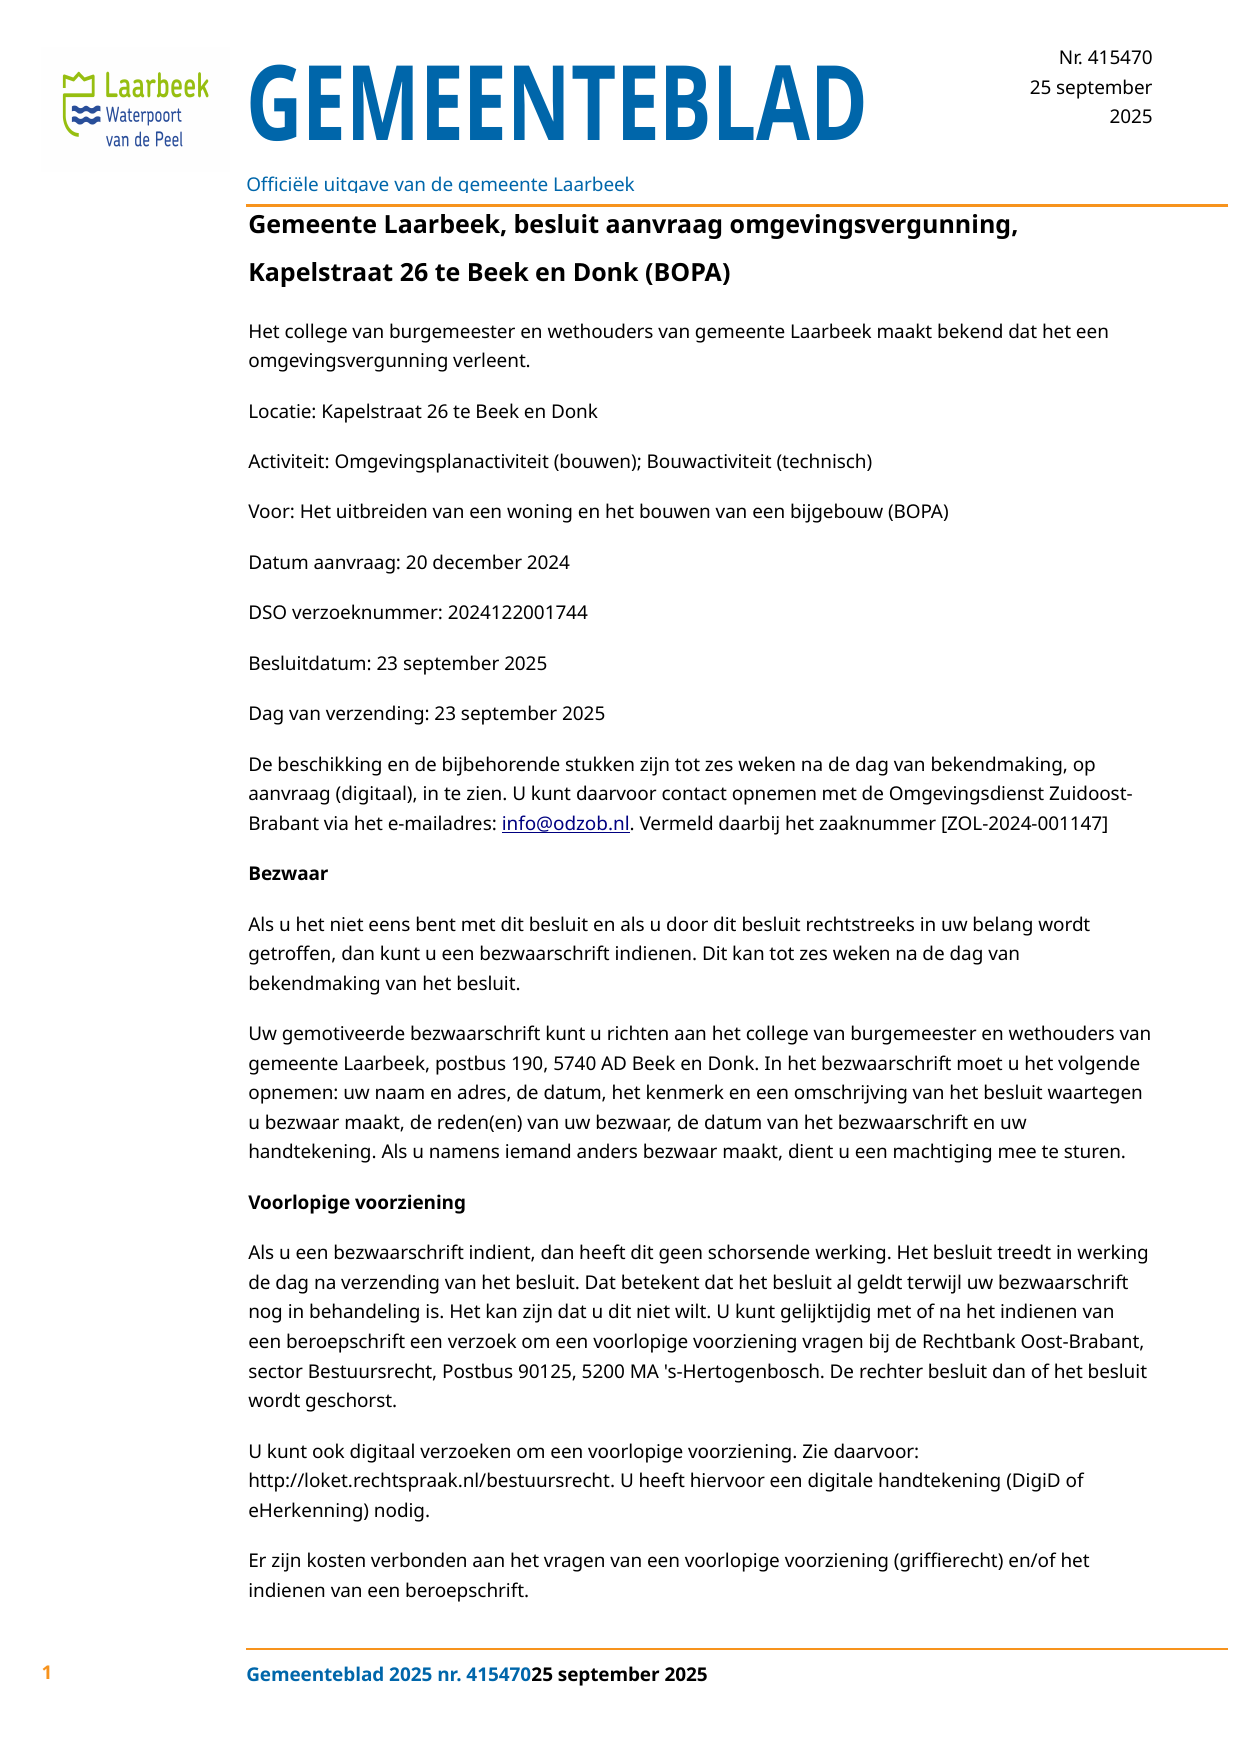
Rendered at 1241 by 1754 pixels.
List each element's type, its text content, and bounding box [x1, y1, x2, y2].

text Het college van burgemeester en wethouders van gemeente Laarbeek maakt bekend dat het een omgevingsvergunning verleent. [248, 318, 1152, 373]
text Als u een bezwaarschrift indient, dan heeft dit geen schorsende werking. Het besluit treedt in werking de dag na verzending van het besluit. Dat betekent dat het besluit al geldt terwijl uw bezwaarschrift nog in behandeling is. Het kan zijn dat u dit niet wilt. U kunt gelijktijdig met of na het indienen van een beroepschrift een verzoek om een voorlopige voorziening vragen bij de Rechtbank Oost-Brabant, sector Bestuursrecht, Postbus 90125, 5200 MA 's‑Hertogenbosch. De rechter besluit dan of het besluit wordt geschorst. [248, 1239, 1152, 1413]
text Activiteit: Omgevingsplanactiviteit (bouwen); Bouwactiviteit (technisch) [248, 448, 1152, 474]
text Voorlopige voorziening [248, 1189, 1152, 1215]
text Uw gemotiveerde bezwaarschrift kunt u richten aan het college van burgemeester en wethouders van gemeente Laarbeek, postbus 190, 5740 AD Beek en Donk. In het bezwaarschrift moet u het volgende opnemen: uw naam en adres, de datum, het kenmerk en een omschrijving van het besluit waartegen u bezwaar maakt, de reden(en) van uw bezwaar, de datum van het bezwaarschrift en uw handtekening. Als u namens iemand anders bezwaar maakt, dient u een machtiging mee te sturen. [248, 1020, 1152, 1164]
text Datum aanvraag: 20 december 2024 [248, 549, 1152, 575]
text Besluitdatum: 23 september 2025 [248, 650, 1152, 676]
text U kunt ook digitaal verzoeken om een voorlopige voorziening. Zie daarvoor: http://loket.rechtspraak.nl/bestuursrecht. U heeft hiervoor een digitale handtekening (DigiD of eHerkenning) nodig. [248, 1438, 1152, 1523]
text Voor: Het uitbreiden van een woning en het bouwen van een bijgebouw (BOPA) [248, 499, 1152, 524]
picture [41, 47, 231, 172]
text Locatie: Kapelstraat 26 te Beek en Donk [248, 398, 1152, 424]
text De beschikking en de bijbehorende stukken zijn tot zes weken na de dag van bekendmaking, op aanvraag (digitaal), in te zien. U kunt daarvoor contact opnemen met de Omgevingsdienst Zuidoost-Brabant via het e-mailadres: info@odzob.nl. Vermeld daarbij het zaaknummer [ZOL-2024-001147] [248, 751, 1152, 836]
text Bezwaar [248, 860, 1152, 886]
text Er zijn kosten verbonden aan het vragen van een voorlopige voorziening (griffierecht) en/of het indienen van een beroepschrift. [248, 1547, 1152, 1603]
text DSO verzoeknummer: 2024122001744 [248, 599, 1152, 625]
text Gemeente Laarbeek, besluit aanvraag omgevingsvergunning, Kapelstraat 26 te Beek en Donk (BOPA) [248, 207, 1152, 288]
text Als u het niet eens bent met dit besluit en als u door dit besluit rechtstreeks in uw belang wordt getroffen, dan kunt u een bezwaarschrift indienen. Dit kan tot zes weken na de dag van bekendmaking van het besluit. [248, 911, 1152, 996]
text Dag van verzending: 23 september 2025 [248, 700, 1152, 726]
